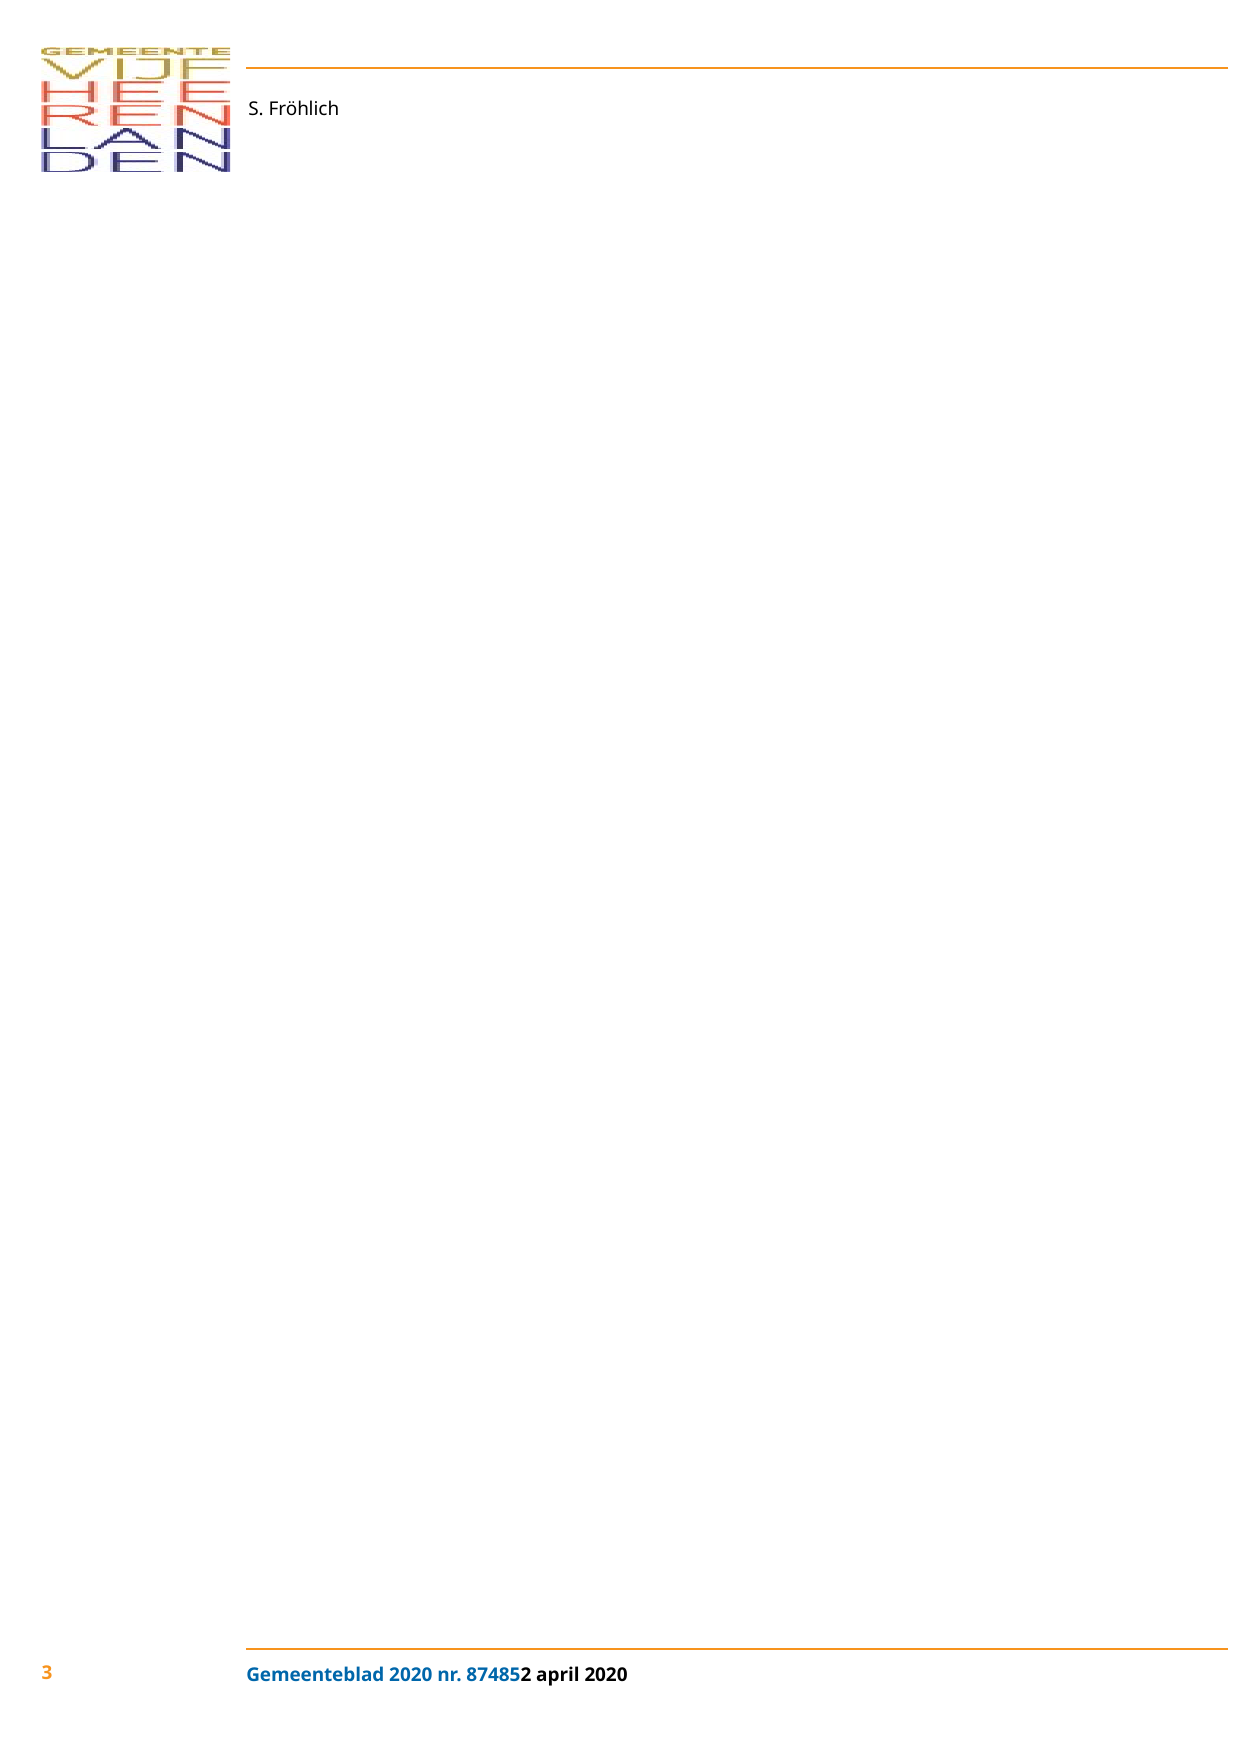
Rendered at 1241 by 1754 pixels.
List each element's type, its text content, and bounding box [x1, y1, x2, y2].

text S. Fröhlich [248, 95, 1152, 121]
picture [41, 47, 231, 172]
